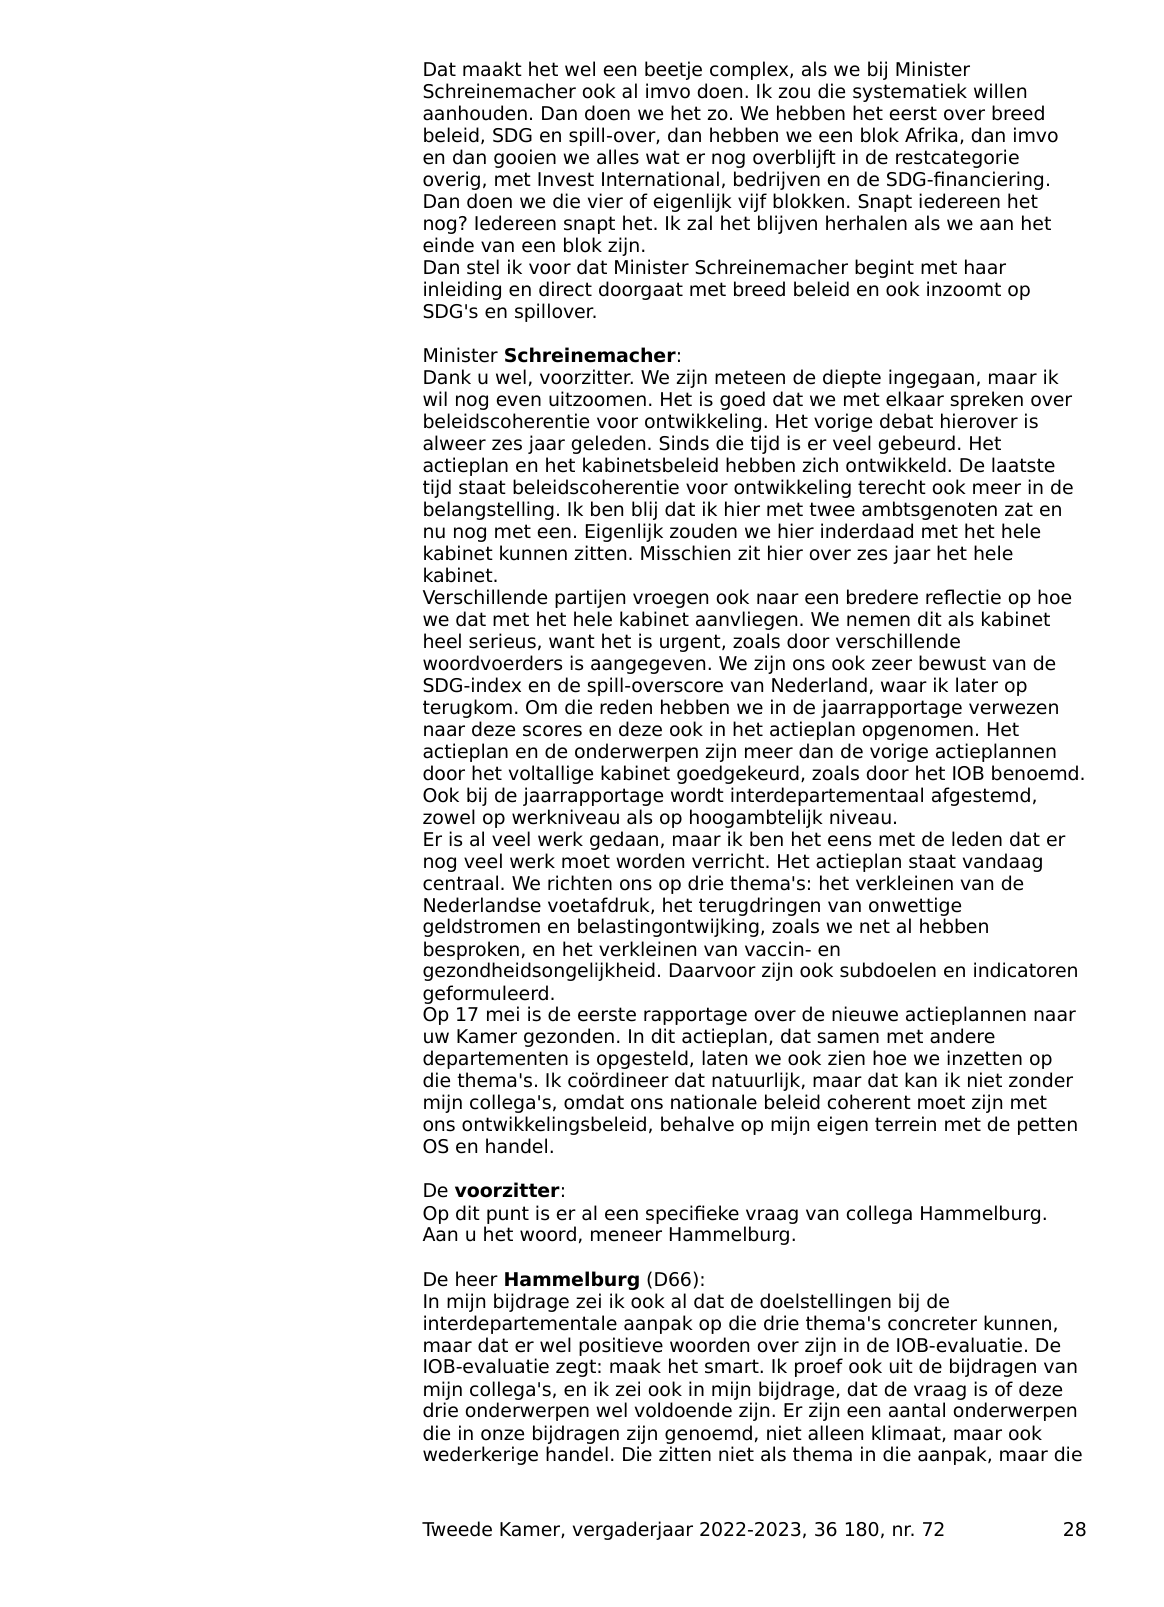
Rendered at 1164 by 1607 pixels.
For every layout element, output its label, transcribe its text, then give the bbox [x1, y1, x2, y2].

text De heer Hammelburg (D66): [422, 1268, 1087, 1291]
text Verschillende partijen vroegen ook naar een bredere reflectie op hoe we dat met het hele kabinet aanvliegen. We nemen dit als kabinet heel serieus, want het is urgent, zoals door verschillende woordvoerders is aangegeven. We zijn ons ook zeer bewust van de SDG-index en de spill-overscore van Nederland, waar ik later op terugkom. Om die reden hebben we in de jaarrapportage verwezen naar deze scores en deze ook in het actieplan opgenomen. Het actieplan en de onderwerpen zijn meer dan de vorige actieplannen door het voltallige kabinet goedgekeurd, zoals door het IOB benoemd. Ook bij de jaarrapportage wordt interdepartementaal afgestemd, zowel op werkniveau als op hoogambtelijk niveau. [422, 587, 1087, 828]
text Dank u wel, voorzitter. We zijn meteen de diepte ingegaan, maar ik wil nog even uitzoomen. Het is goed dat we met elkaar spreken over beleidscoherentie voor ontwikkeling. Het vorige debat hierover is alweer zes jaar geleden. Sinds die tijd is er veel gebeurd. Het actieplan en het kabinetsbeleid hebben zich ontwikkeld. De laatste tijd staat beleidscoherentie voor ontwikkeling terecht ook meer in de belangstelling. Ik ben blij dat ik hier met twee ambtsgenoten zat en nu nog met een. Eigenlijk zouden we hier inderdaad met het hele kabinet kunnen zitten. Misschien zit hier over zes jaar het hele kabinet. [422, 367, 1087, 587]
text Er is al veel werk gedaan, maar ik ben het eens met de leden dat er nog veel werk moet worden verricht. Het actieplan staat vandaag centraal. We richten ons op drie thema's: het verkleinen van de Nederlandse voetafdruk, het terugdringen van onwettige geldstromen en belastingontwijking, zoals we net al hebben besproken, en het verkleinen van vaccin- en gezondheidsongelijkheid. Daarvoor zijn ook subdoelen en indicatoren geformuleerd. [422, 828, 1087, 1004]
text De voorzitter: [422, 1180, 1087, 1202]
text Dan stel ik voor dat Minister Schreinemacher begint met haar inleiding en direct doorgaat met breed beleid en ook inzoomt op SDG's en spillover. [422, 257, 1087, 323]
text Dat maakt het wel een beetje complex, als we bij Minister Schreinemacher ook al imvo doen. Ik zou die systematiek willen aanhouden. Dan doen we het zo. We hebben het eerst over breed beleid, SDG en spill-over, dan hebben we een blok Afrika, dan imvo en dan gooien we alles wat er nog overblijft in de restcategorie overig, met Invest International, bedrijven en de SDG-financiering. Dan doen we die vier of eigenlijk vijf blokken. Snapt iedereen het nog? Iedereen snapt het. Ik zal het blijven herhalen als we aan het einde van een blok zijn. [422, 59, 1087, 257]
text In mijn bijdrage zei ik ook al dat de doelstellingen bij de interdepartementale aanpak op die drie thema's concreter kunnen, maar dat er wel positieve woorden over zijn in de IOB-evaluatie. De IOB-evaluatie zegt: maak het smart. Ik proef ook uit de bijdragen van mijn collega's, en ik zei ook in mijn bijdrage, dat de vraag is of deze drie onderwerpen wel voldoende zijn. Er zijn een aantal onderwerpen die in onze bijdragen zijn genoemd, niet alleen klimaat, maar ook wederkerige handel. Die zitten niet als thema in die aanpak, maar die [422, 1291, 1087, 1466]
text Minister Schreinemacher: [422, 345, 1087, 367]
text Op 17 mei is de eerste rapportage over de nieuwe actieplannen naar uw Kamer gezonden. In dit actieplan, dat samen met andere departementen is opgesteld, laten we ook zien hoe we inzetten op die thema's. Ik coördineer dat natuurlijk, maar dat kan ik niet zonder mijn collega's, omdat ons nationale beleid coherent moet zijn met ons ontwikkelingsbeleid, behalve op mijn eigen terrein met de petten OS en handel. [422, 1004, 1087, 1158]
text Op dit punt is er al een specifieke vraag van collega Hammelburg. Aan u het woord, meneer Hammelburg. [422, 1202, 1087, 1246]
